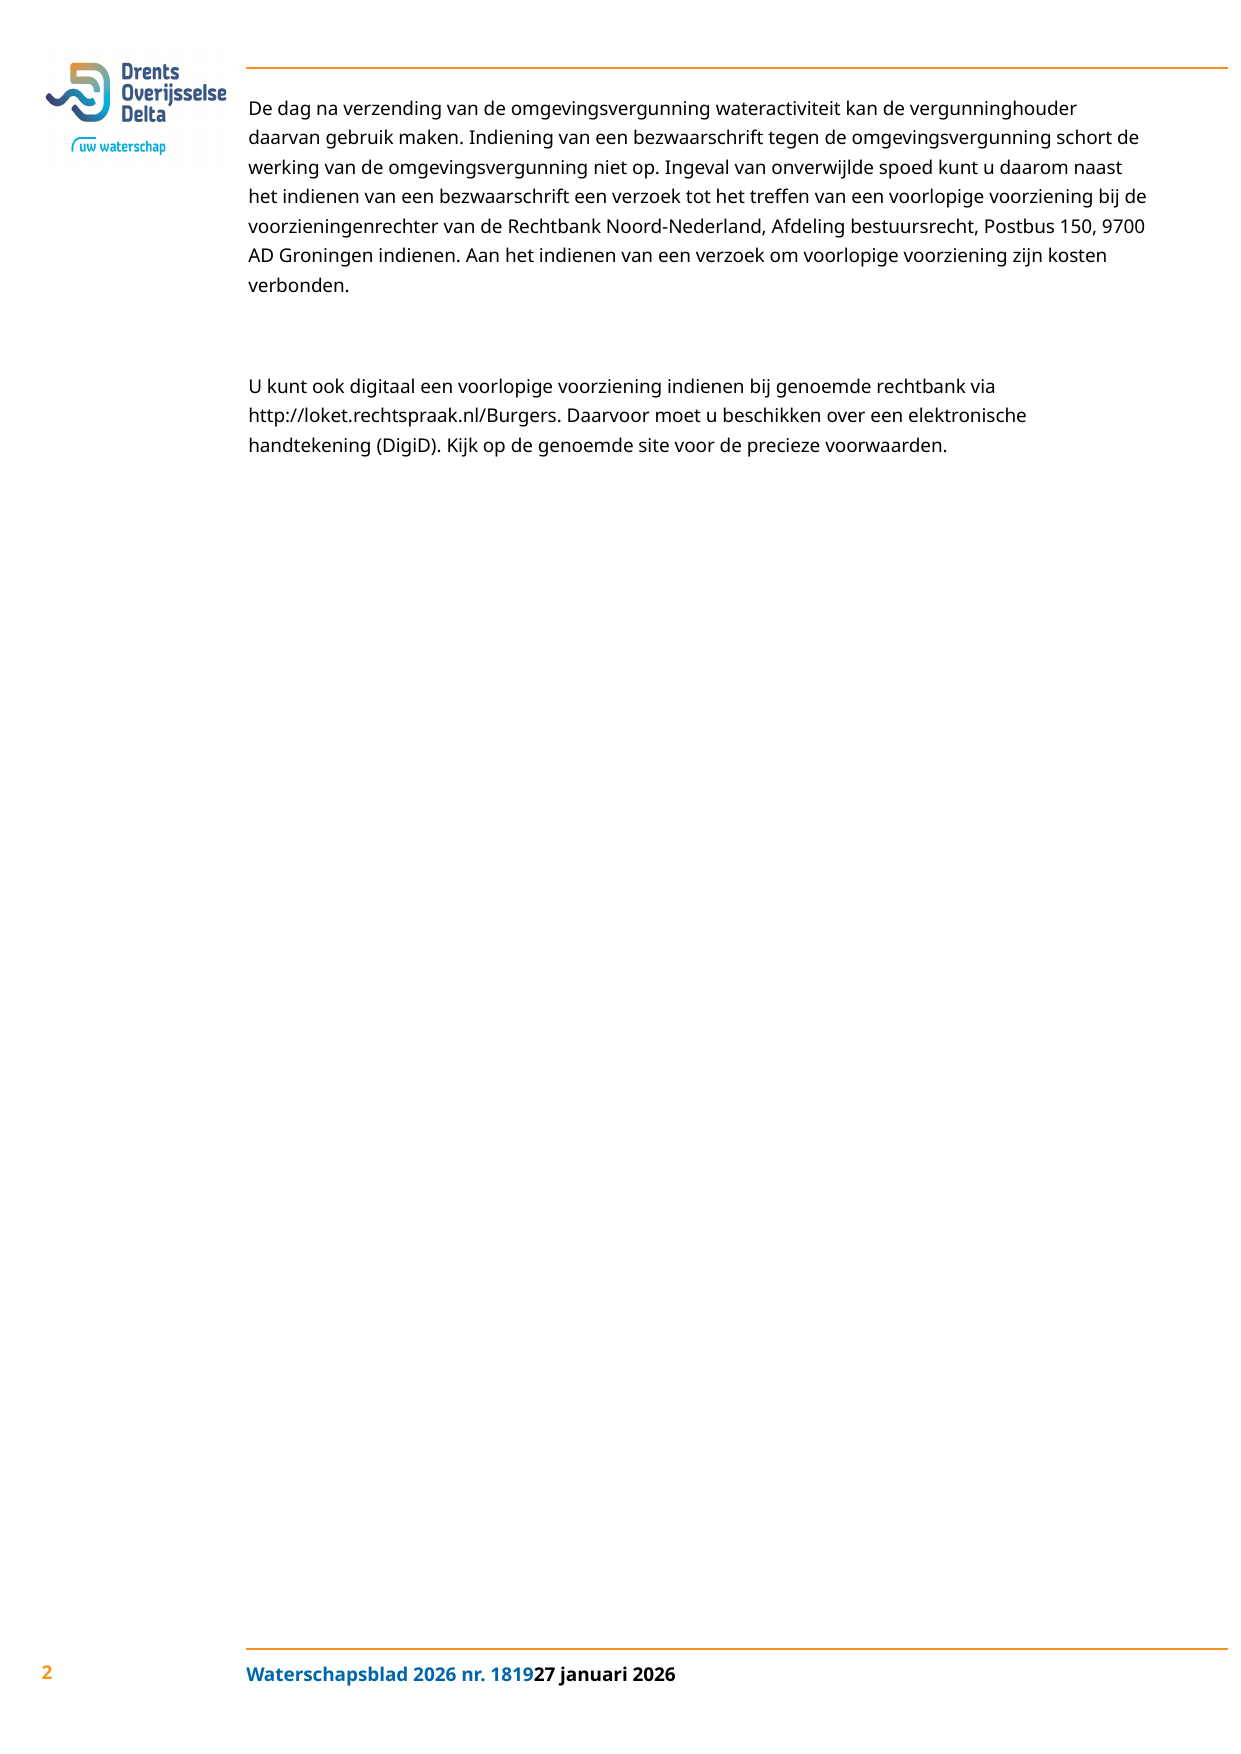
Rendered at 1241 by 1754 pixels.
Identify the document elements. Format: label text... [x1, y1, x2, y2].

text U kunt ook digitaal een voorlopige voorziening indienen bij genoemde rechtbank via http://loket.rechtspraak.nl/Burgers. Daarvoor moet u beschikken over een elektronische handtekening (DigiD). Kijk op de genoemde site voor de precieze voorwaarden. [248, 373, 1152, 458]
picture [41, 47, 231, 172]
text De dag na verzending van de omgevingsvergunning wateractiviteit kan de vergunninghouder daarvan gebruik maken. Indiening van een bezwaarschrift tegen de omgevingsvergunning schort de werking van de omgevingsvergunning niet op. Ingeval van onverwijlde spoed kunt u daarom naast het indienen van een bezwaarschrift een verzoek tot het treffen van een voorlopige voorziening bij de voorzieningenrechter van de Rechtbank Noord-Nederland, Afdeling bestuursrecht, Postbus 150, 9700 AD Groningen indienen. Aan het indienen van een verzoek om voorlopige voorziening zijn kosten verbonden. [248, 95, 1152, 298]
